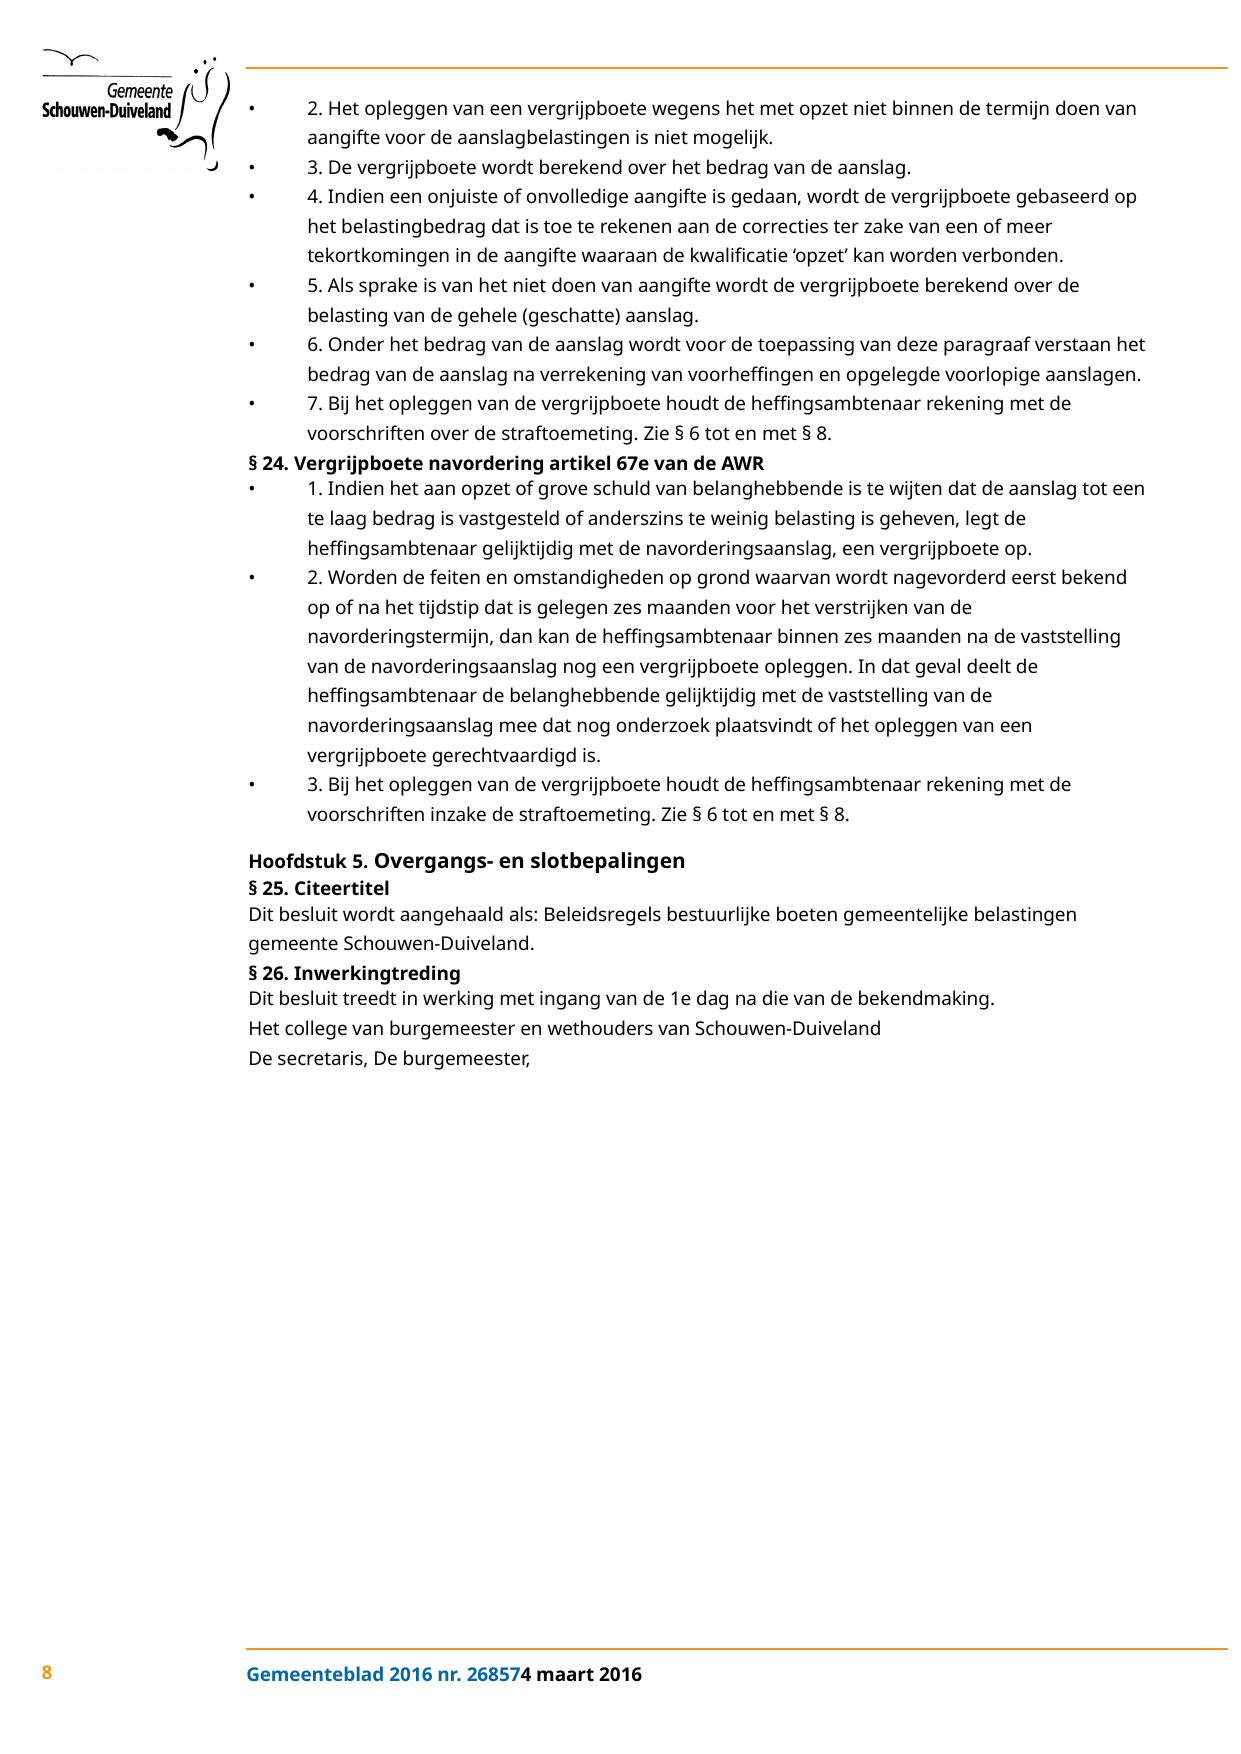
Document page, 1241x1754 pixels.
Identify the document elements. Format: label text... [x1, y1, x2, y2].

list 4. Indien een onjuiste of onvolledige aangifte is gedaan, wordt de vergrijpboete gebaseerd op het belastingbedrag dat is toe te rekenen aan de correcties ter zake van een of meer tekortkomingen in de aangifte waaraan de kwalificatie ‘opzet’ kan worden verbonden. [248, 183, 1152, 268]
list 3. Bij het opleggen van de vergrijpboete houdt de heffingsambtenaar rekening met de voorschriften inzake de straftoemeting. Zie § 6 tot en met § 8. [248, 771, 1152, 827]
list 2. Het opleggen van een vergrijpboete wegens het met opzet niet binnen de termijn doen van aangifte voor de aanslagbelastingen is niet mogelijk. [248, 95, 1152, 150]
text § 26. Inwerkingtreding [248, 960, 1152, 986]
list 7. Bij het opleggen van de vergrijpboete houdt de heffingsambtenaar rekening met de voorschriften over de straftoemeting. Zie § 6 tot en met § 8. [248, 391, 1152, 446]
list 5. Als sprake is van het niet doen van aangifte wordt de vergrijpboete berekend over de belasting van de gehele (geschatte) aanslag. [248, 272, 1152, 328]
picture [41, 47, 231, 172]
text Dit besluit wordt aangehaald als: Beleidsregels bestuurlijke boeten gemeentelijke belastingen gemeente Schouwen-Duiveland. [248, 901, 1152, 956]
list 2. Worden de feiten en omstandigheden op grond waarvan wordt nagevorderd eerst bekend op of na het tijdstip dat is gelegen zes maanden voor het verstrijken van de navorderingstermijn, dan kan de heffingsambtenaar binnen zes maanden na de vaststelling van de navorderingsaanslag nog een vergrijpboete opleggen. In dat geval deelt de heffingsambtenaar de belanghebbende gelijktijdig met de vaststelling van de navorderingsaanslag mee dat nog onderzoek plaatsvindt of het opleggen van een vergrijpboete gerechtvaardigd is. [248, 564, 1152, 767]
list 3. De vergrijpboete wordt berekend over het bedrag van de aanslag. [248, 154, 1152, 180]
text § 25. Citeertitel [248, 875, 1152, 901]
list 1. Indien het aan opzet of grove schuld van belanghebbende is te wijten dat de aanslag tot een te laag bedrag is vastgesteld of anderszins te weinig belasting is geheven, legt de heffingsambtenaar gelijktijdig met de navorderingsaanslag, een vergrijpboete op. [248, 476, 1152, 560]
text § 24. Vergrijpboete navordering artikel 67e van de AWR [248, 450, 1152, 476]
text Dit besluit treedt in werking met ingang van de 1e dag na die van de bekendmaking. [248, 986, 1152, 1011]
text De secretaris, De burgemeester, [248, 1045, 1152, 1071]
text Hoofdstuk 5. Overgangs- en slotbepalingen [248, 847, 1152, 875]
list 6. Onder het bedrag van de aanslag wordt voor de toepassing van deze paragraaf verstaan het bedrag van de aanslag na verrekening van voorheffingen en opgelegde voorlopige aanslagen. [248, 331, 1152, 387]
text Het college van burgemeester en wethouders van Schouwen-Duiveland [248, 1015, 1152, 1041]
